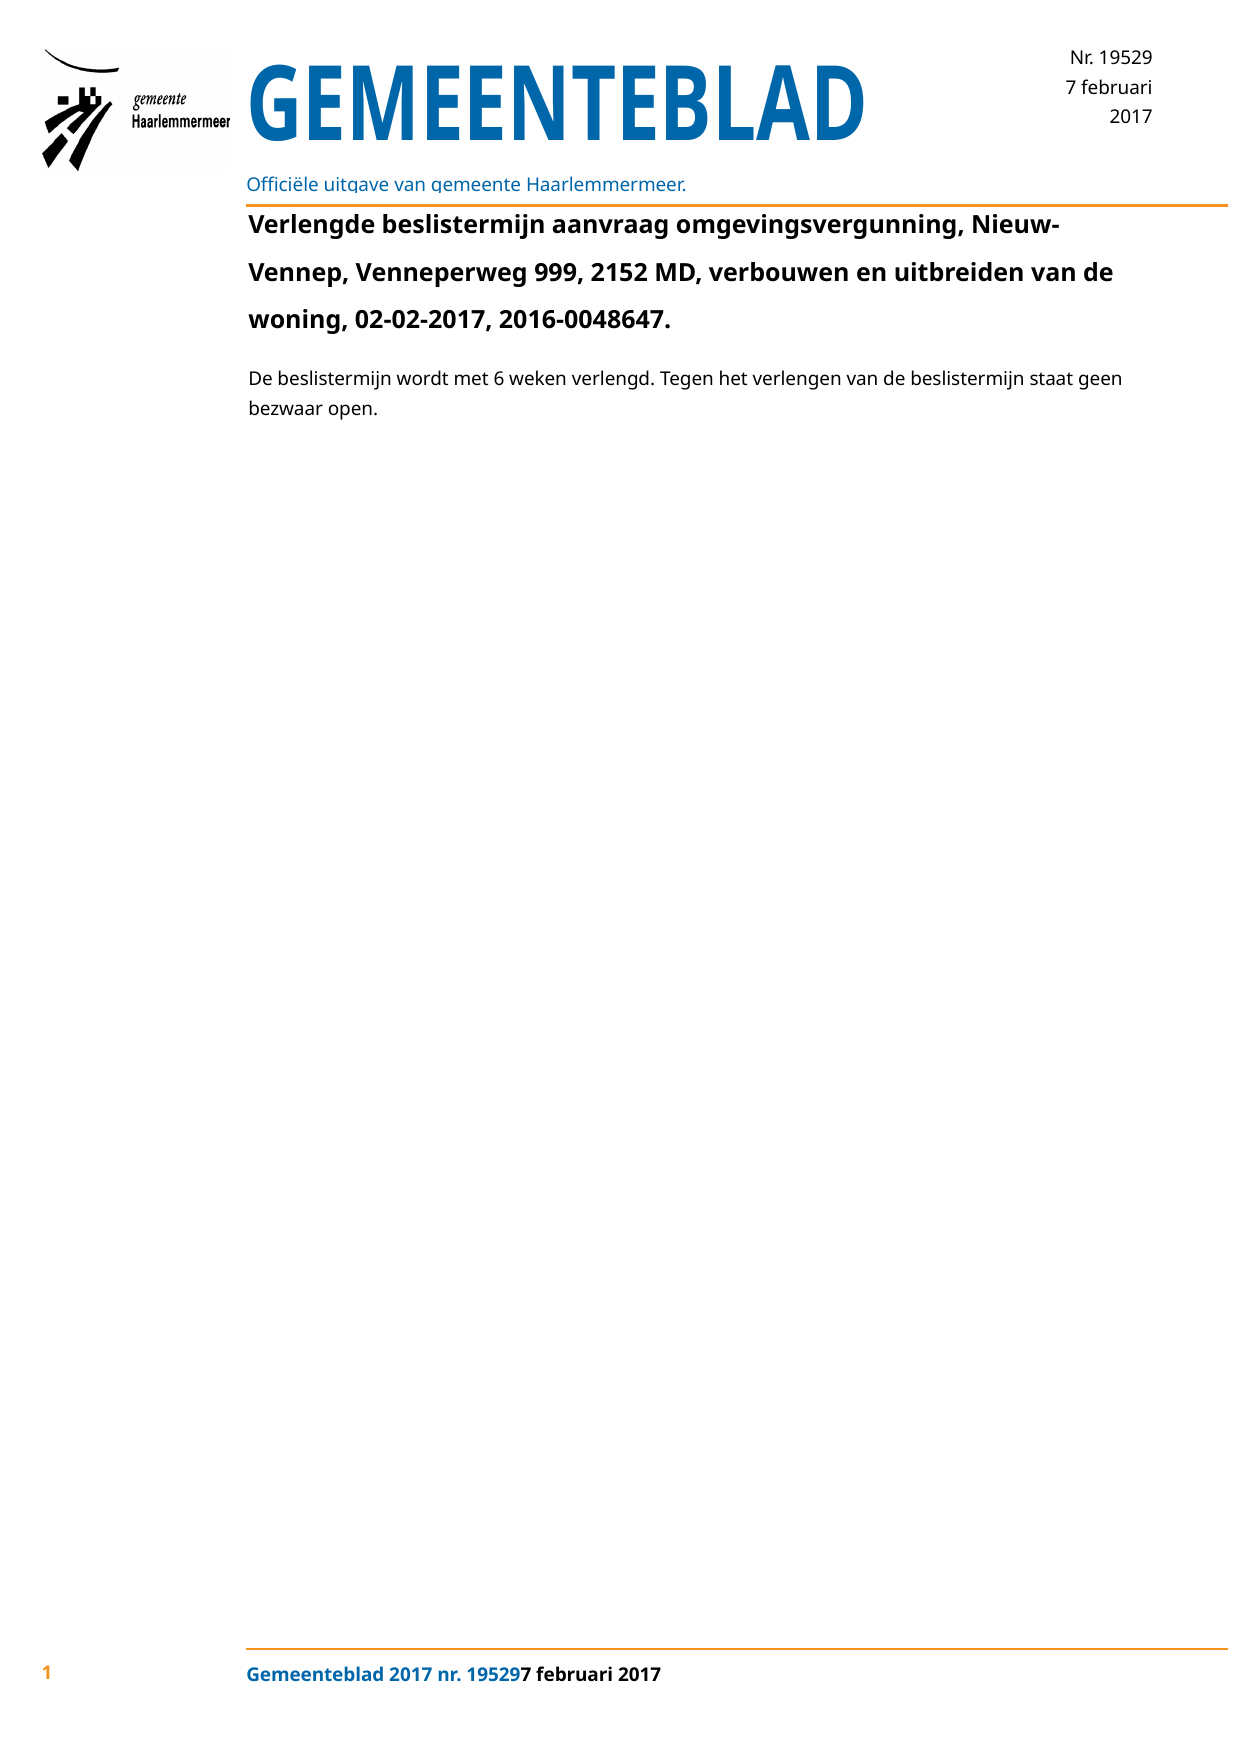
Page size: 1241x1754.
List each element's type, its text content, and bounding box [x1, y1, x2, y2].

text De beslistermijn wordt met 6 weken verlengd. Tegen het verlengen van de beslistermijn staat geen bezwaar open. [248, 366, 1152, 421]
picture [41, 47, 231, 172]
text Verlengde beslistermijn aanvraag omgevingsvergunning, Nieuw-Vennep, Venneperweg 999, 2152 MD, verbouwen en uitbreiden van de woning, 02-02-2017, 2016-0048647. [248, 207, 1152, 336]
